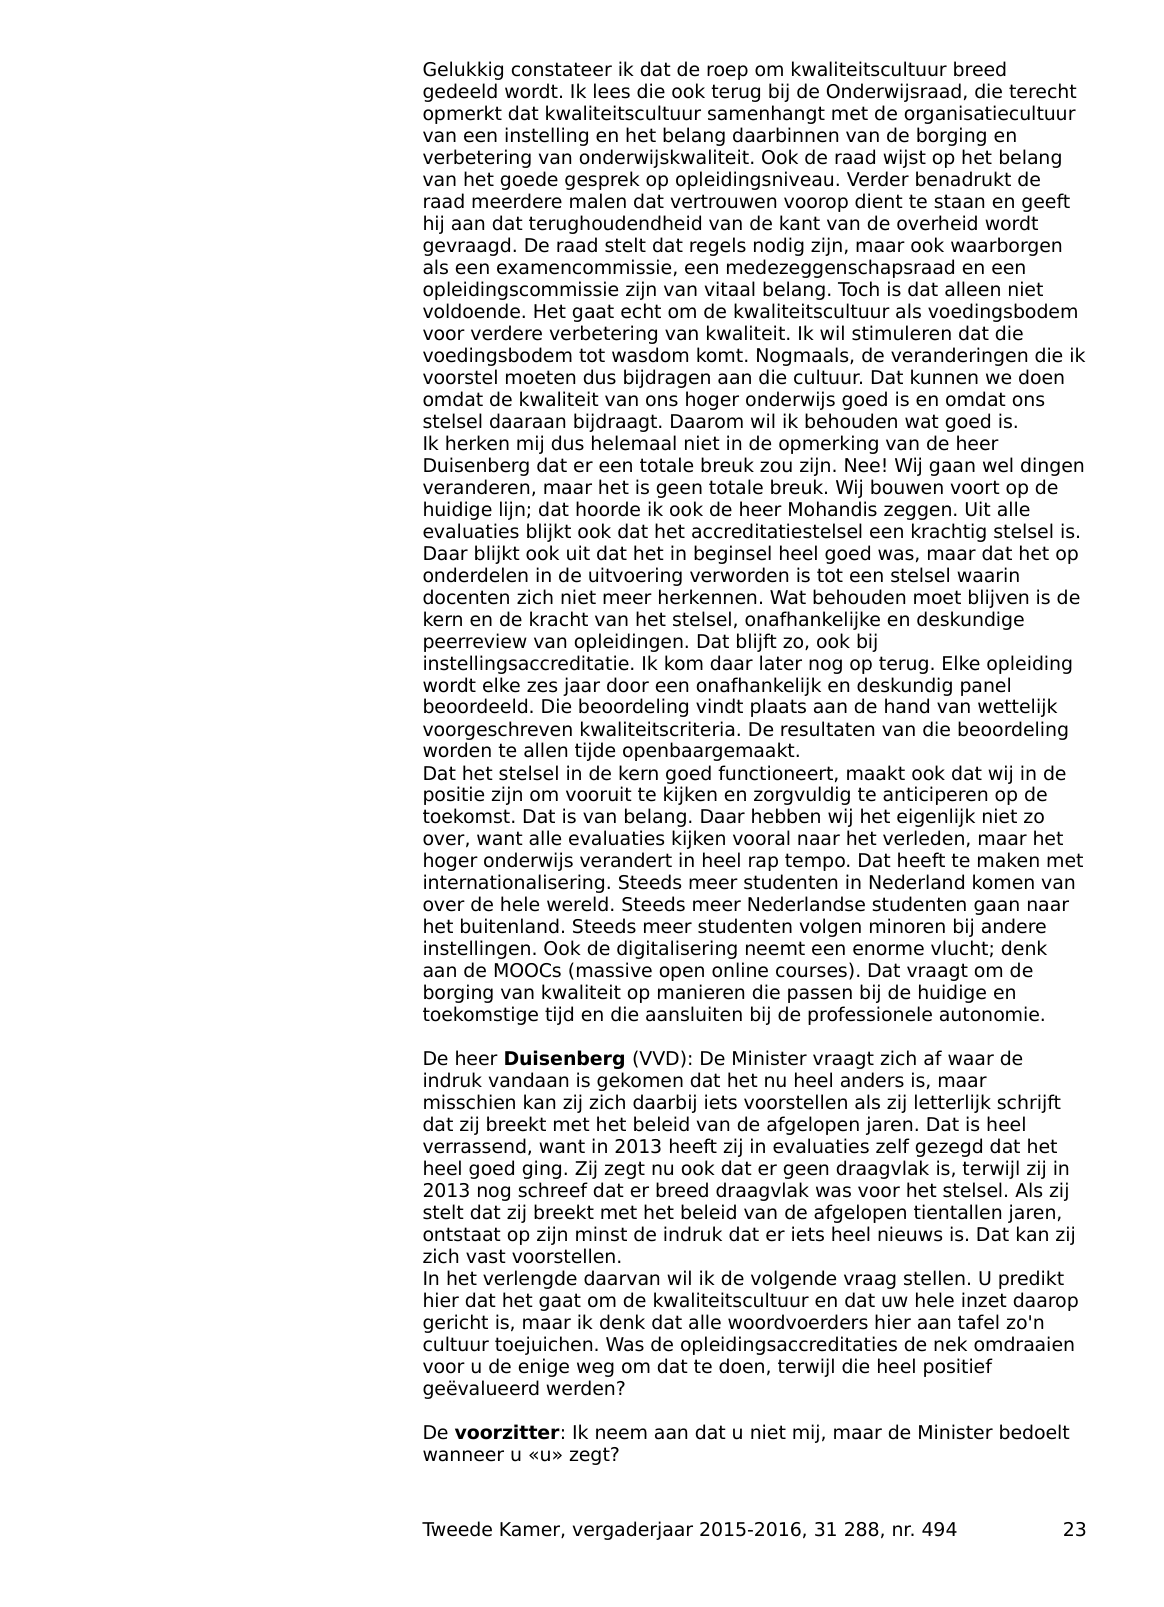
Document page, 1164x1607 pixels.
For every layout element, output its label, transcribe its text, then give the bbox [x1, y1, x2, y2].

text In het verlengde daarvan wil ik de volgende vraag stellen. U predikt hier dat het gaat om de kwaliteitscultuur en dat uw hele inzet daarop gericht is, maar ik denk dat alle woordvoerders hier aan tafel zo'n cultuur toejuichen. Was de opleidingsaccreditaties de nek omdraaien voor u de enige weg om dat te doen, terwijl die heel positief geëvalueerd werden? [422, 1268, 1087, 1400]
text De heer Duisenberg (VVD): De Minister vraagt zich af waar de indruk vandaan is gekomen dat het nu heel anders is, maar misschien kan zij zich daarbij iets voorstellen als zij letterlijk schrijft dat zij breekt met het beleid van de afgelopen jaren. Dat is heel verrassend, want in 2013 heeft zij in evaluaties zelf gezegd dat het heel goed ging. Zij zegt nu ook dat er geen draagvlak is, terwijl zij in 2013 nog schreef dat er breed draagvlak was voor het stelsel. Als zij stelt dat zij breekt met het beleid van de afgelopen tientallen jaren, ontstaat op zijn minst de indruk dat er iets heel nieuws is. Dat kan zij zich vast voorstellen. [422, 1048, 1087, 1268]
text Dat het stelsel in de kern goed functioneert, maakt ook dat wij in de positie zijn om vooruit te kijken en zorgvuldig te anticiperen op de toekomst. Dat is van belang. Daar hebben wij het eigenlijk niet zo over, want alle evaluaties kijken vooral naar het verleden, maar het hoger onderwijs verandert in heel rap tempo. Dat heeft te maken met internationalisering. Steeds meer studenten in Nederland komen van over de hele wereld. Steeds meer Nederlandse studenten gaan naar het buitenland. Steeds meer studenten volgen minoren bij andere instellingen. Ook de digitalisering neemt een enorme vlucht; denk aan de MOOCs (massive open online courses). Dat vraagt om de borging van kwaliteit op manieren die passen bij de huidige en toekomstige tijd en die aansluiten bij de professionele autonomie. [422, 762, 1087, 1026]
text Ik herken mij dus helemaal niet in de opmerking van de heer Duisenberg dat er een totale breuk zou zijn. Nee! Wij gaan wel dingen veranderen, maar het is geen totale breuk. Wij bouwen voort op de huidige lijn; dat hoorde ik ook de heer Mohandis zeggen. Uit alle evaluaties blijkt ook dat het accreditatiestelsel een krachtig stelsel is. Daar blijkt ook uit dat het in beginsel heel goed was, maar dat het op onderdelen in de uitvoering verworden is tot een stelsel waarin docenten zich niet meer herkennen. Wat behouden moet blijven is de kern en de kracht van het stelsel, onafhankelijke en deskundige peerreview van opleidingen. Dat blijft zo, ook bij instellingsaccreditatie. Ik kom daar later nog op terug. Elke opleiding wordt elke zes jaar door een onafhankelijk en deskundig panel beoordeeld. Die beoordeling vindt plaats aan de hand van wettelijk voorgeschreven kwaliteitscriteria. De resultaten van die beoordeling worden te allen tijde openbaargemaakt. [422, 433, 1087, 762]
text De voorzitter: Ik neem aan dat u niet mij, maar de Minister bedoelt wanneer u «u» zegt? [422, 1422, 1087, 1466]
text Gelukkig constateer ik dat de roep om kwaliteitscultuur breed gedeeld wordt. Ik lees die ook terug bij de Onderwijsraad, die terecht opmerkt dat kwaliteitscultuur samenhangt met de organisatiecultuur van een instelling en het belang daarbinnen van de borging en verbetering van onderwijskwaliteit. Ook de raad wijst op het belang van het goede gesprek op opleidingsniveau. Verder benadrukt de raad meerdere malen dat vertrouwen voorop dient te staan en geeft hij aan dat terughoudendheid van de kant van de overheid wordt gevraagd. De raad stelt dat regels nodig zijn, maar ook waarborgen als een examencommissie, een medezeggenschapsraad en een opleidingscommissie zijn van vitaal belang. Toch is dat alleen niet voldoende. Het gaat echt om de kwaliteitscultuur als voedingsbodem voor verdere verbetering van kwaliteit. Ik wil stimuleren dat die voedingsbodem tot wasdom komt. Nogmaals, de veranderingen die ik voorstel moeten dus bijdragen aan die cultuur. Dat kunnen we doen omdat de kwaliteit van ons hoger onderwijs goed is en omdat ons stelsel daaraan bijdraagt. Daarom wil ik behouden wat goed is. [422, 59, 1087, 433]
